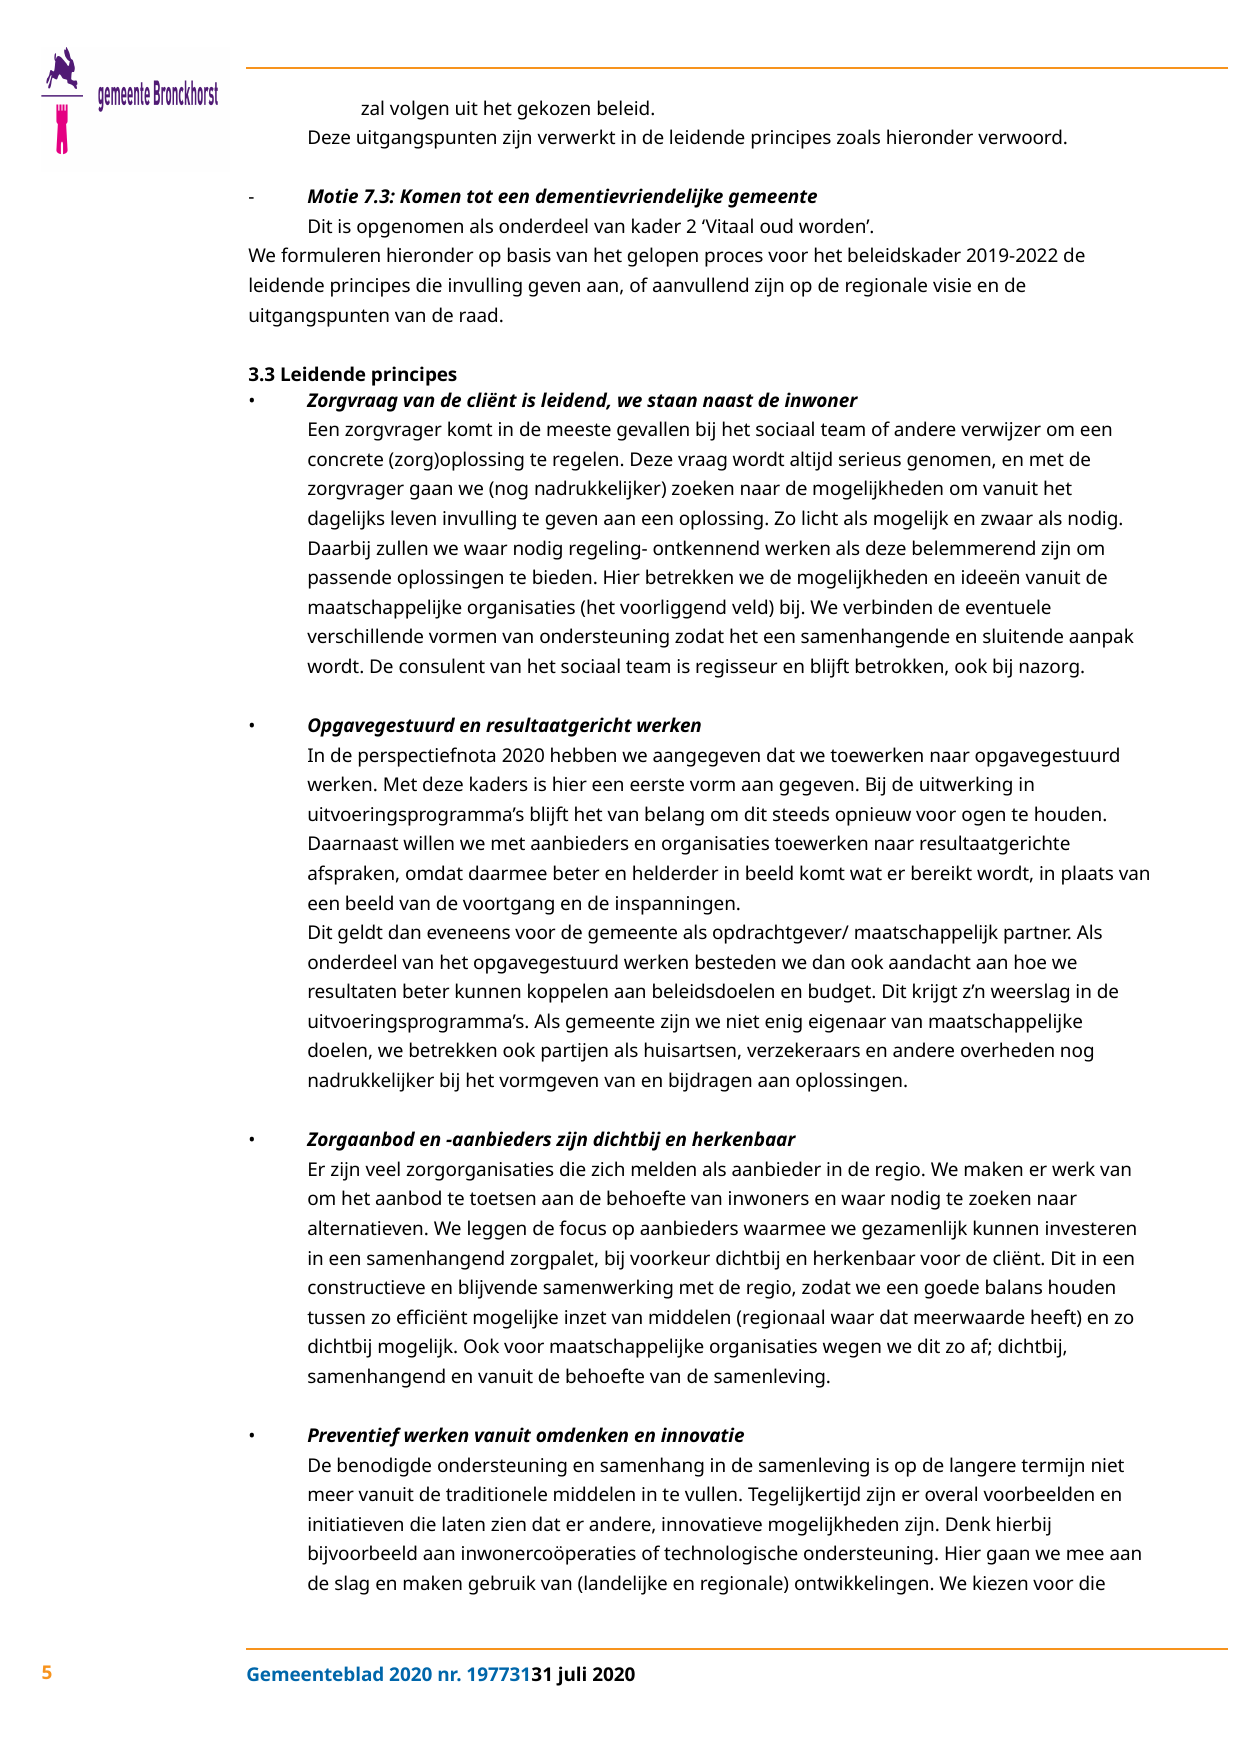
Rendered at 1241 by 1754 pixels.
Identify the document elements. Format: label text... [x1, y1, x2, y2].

list De benodigde ondersteuning en samenhang in de samenleving is op de langere termijn niet meer vanuit de traditionele middelen in te vullen. Tegelijkertijd zijn er overal voorbeelden en initiatieven die laten zien dat er andere, innovatieve mogelijkheden zijn. Denk hierbij bijvoorbeeld aan inwonercoöperaties of technologische ondersteuning. Hier gaan we mee aan de slag en maken gebruik van (landelijke en regionale) ontwikkelingen. We kiezen voor die [248, 1452, 1152, 1596]
list Zorgaanbod en -aanbieders zijn dichtbij en herkenbaar [248, 1126, 1152, 1152]
text 3.3 Leidende principes [248, 361, 1152, 387]
list Zorgvraag van de cliënt is leidend, we staan naast de inwoner [248, 387, 1152, 412]
picture [41, 47, 231, 172]
list Dit geldt dan eveneens voor de gemeente als opdrachtgever/ maatschappelijk partner. Als onderdeel van het opgavegestuurd werken besteden we dan ook aandacht aan hoe we resultaten beter kunnen koppelen aan beleidsdoelen en budget. Dit krijgt z’n weerslag in de uitvoeringsprogramma’s. Als gemeente zijn we niet enig eigenaar van maatschappelijke doelen, we betrekken ook partijen als huisartsen, verzekeraars en andere overheden nog nadrukkelijker bij het vormgeven van en bijdragen aan oplossingen. [248, 919, 1152, 1093]
text We formuleren hieronder op basis van het gelopen proces voor het beleidskader 2019-2022 de leidende principes die invulling geven aan, of aanvullend zijn op de regionale visie en de uitgangspunten van de raad. [248, 243, 1152, 328]
list Motie 7.3: Komen tot een dementievriendelijke gemeente [248, 183, 1152, 209]
list zal volgen uit het gekozen beleid. [323, 95, 1152, 121]
list Dit is opgenomen als onderdeel van kader 2 ‘Vitaal oud worden’. [248, 213, 1152, 239]
list Preventief werken vanuit omdenken en innovatie [248, 1422, 1152, 1448]
list Opgavegestuurd en resultaatgericht werken [248, 712, 1152, 738]
list In de perspectiefnota 2020 hebben we aangegeven dat we toewerken naar opgavegestuurd werken. Met deze kaders is hier een eerste vorm aan gegeven. Bij de uitwerking in uitvoeringsprogramma’s blijft het van belang om dit steeds opnieuw voor ogen te houden. Daarnaast willen we met aanbieders en organisaties toewerken naar resultaatgerichte afspraken, omdat daarmee beter en helderder in beeld komt wat er bereikt wordt, in plaats van een beeld van de voortgang en de inspanningen. [248, 742, 1152, 915]
list Er zijn veel zorgorganisaties die zich melden als aanbieder in de regio. We maken er werk van om het aanbod te toetsen aan de behoefte van inwoners en waar nodig te zoeken naar alternatieven. We leggen de focus op aanbieders waarmee we gezamenlijk kunnen investeren in een samenhangend zorgpalet, bij voorkeur dichtbij en herkenbaar voor de cliënt. Dit in een constructieve en blijvende samenwerking met de regio, zodat we een goede balans houden tussen zo efficiënt mogelijke inzet van middelen (regionaal waar dat meerwaarde heeft) en zo dichtbij mogelijk. Ook voor maatschappelijke organisaties wegen we dit zo af; dichtbij, samenhangend en vanuit de behoefte van de samenleving. [248, 1156, 1152, 1389]
list Een zorgvrager komt in de meeste gevallen bij het sociaal team of andere verwijzer om een concrete (zorg)oplossing te regelen. Deze vraag wordt altijd serieus genomen, en met de zorgvrager gaan we (nog nadrukkelijker) zoeken naar de mogelijkheden om vanuit het dagelijks leven invulling te geven aan een oplossing. Zo licht als mogelijk en zwaar als nodig. Daarbij zullen we waar nodig regeling- ontkennend werken als deze belemmerend zijn om passende oplossingen te bieden. Hier betrekken we de mogelijkheden en ideeën vanuit de maatschappelijke organisaties (het voorliggend veld) bij. We verbinden de eventuele verschillende vormen van ondersteuning zodat het een samenhangende en sluitende aanpak wordt. De consulent van het sociaal team is regisseur en blijft betrokken, ook bij nazorg. [248, 416, 1152, 679]
list Deze uitgangspunten zijn verwerkt in de leidende principes zoals hieronder verwoord. [248, 124, 1152, 150]
